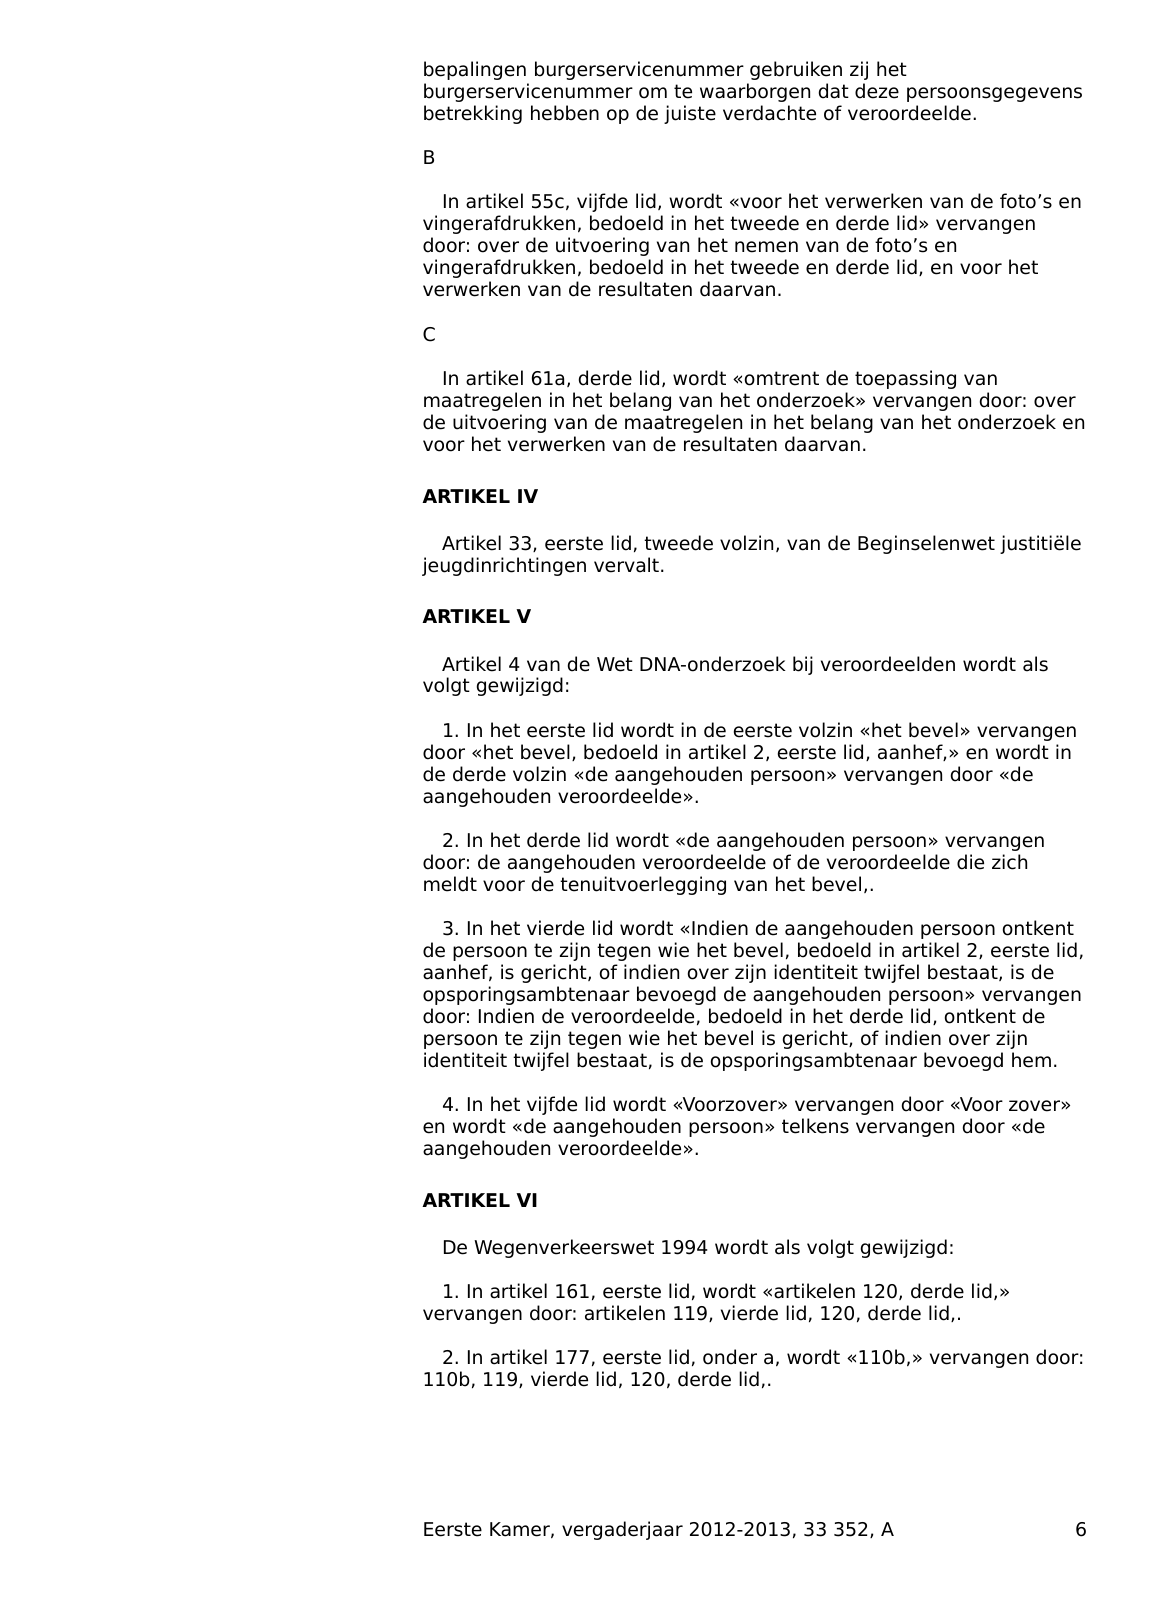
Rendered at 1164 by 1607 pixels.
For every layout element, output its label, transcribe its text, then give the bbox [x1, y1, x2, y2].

text C [422, 323, 1087, 345]
text De Wegenverkeerswet 1994 wordt als volgt gewijzigd: [422, 1237, 1087, 1259]
subtitle ARTIKEL IV [422, 486, 1087, 507]
text In artikel 55c, vijfde lid, wordt «voor het verwerken van de foto’s en vingerafdrukken, bedoeld in het tweede en derde lid» vervangen door: over de uitvoering van het nemen van de foto’s en vingerafdrukken, bedoeld in het tweede en derde lid, en voor het verwerken van de resultaten daarvan. [422, 191, 1087, 301]
text B [422, 147, 1087, 169]
text 3. In het vierde lid wordt «Indien de aangehouden persoon ontkent de persoon te zijn tegen wie het bevel, bedoeld in artikel 2, eerste lid, aanhef, is gericht, of indien over zijn identiteit twijfel bestaat, is de opsporingsambtenaar bevoegd de aangehouden persoon» vervangen door: Indien de veroordeelde, bedoeld in het derde lid, ontkent de persoon te zijn tegen wie het bevel is gericht, of indien over zijn identiteit twijfel bestaat, is de opsporingsambtenaar bevoegd hem. [422, 918, 1087, 1072]
text Artikel 4 van de Wet DNA-onderzoek bij veroordeelden wordt als volgt gewijzigd: [422, 653, 1087, 697]
text 1. In artikel 161, eerste lid, wordt «artikelen 120, derde lid,» vervangen door: artikelen 119, vierde lid, 120, derde lid,. [422, 1281, 1087, 1325]
text 4. In het vijfde lid wordt «Voorzover» vervangen door «Voor zover» en wordt «de aangehouden persoon» telkens vervangen door «de aangehouden veroordeelde». [422, 1094, 1087, 1160]
text Artikel 33, eerste lid, tweede volzin, van de Beginselenwet justitiële jeugdinrichtingen vervalt. [422, 532, 1087, 576]
subtitle ARTIKEL V [422, 606, 1087, 628]
subtitle ARTIKEL VI [422, 1190, 1087, 1212]
text 2. In artikel 177, eerste lid, onder a, wordt «110b,» vervangen door: 110b, 119, vierde lid, 120, derde lid,. [422, 1347, 1087, 1391]
text bepalingen burgerservicenummer gebruiken zij het burgerservicenummer om te waarborgen dat deze persoonsgegevens betrekking hebben op de juiste verdachte of veroordeelde. [422, 59, 1087, 125]
text In artikel 61a, derde lid, wordt «omtrent de toepassing van maatregelen in het belang van het onderzoek» vervangen door: over de uitvoering van de maatregelen in het belang van het onderzoek en voor het verwerken van de resultaten daarvan. [422, 368, 1087, 456]
text 2. In het derde lid wordt «de aangehouden persoon» vervangen door: de aangehouden veroordeelde of de veroordeelde die zich meldt voor de tenuitvoerlegging van het bevel,. [422, 830, 1087, 896]
text 1. In het eerste lid wordt in de eerste volzin «het bevel» vervangen door «het bevel, bedoeld in artikel 2, eerste lid, aanhef,» en wordt in de derde volzin «de aangehouden persoon» vervangen door «de aangehouden veroordeelde». [422, 719, 1087, 807]
